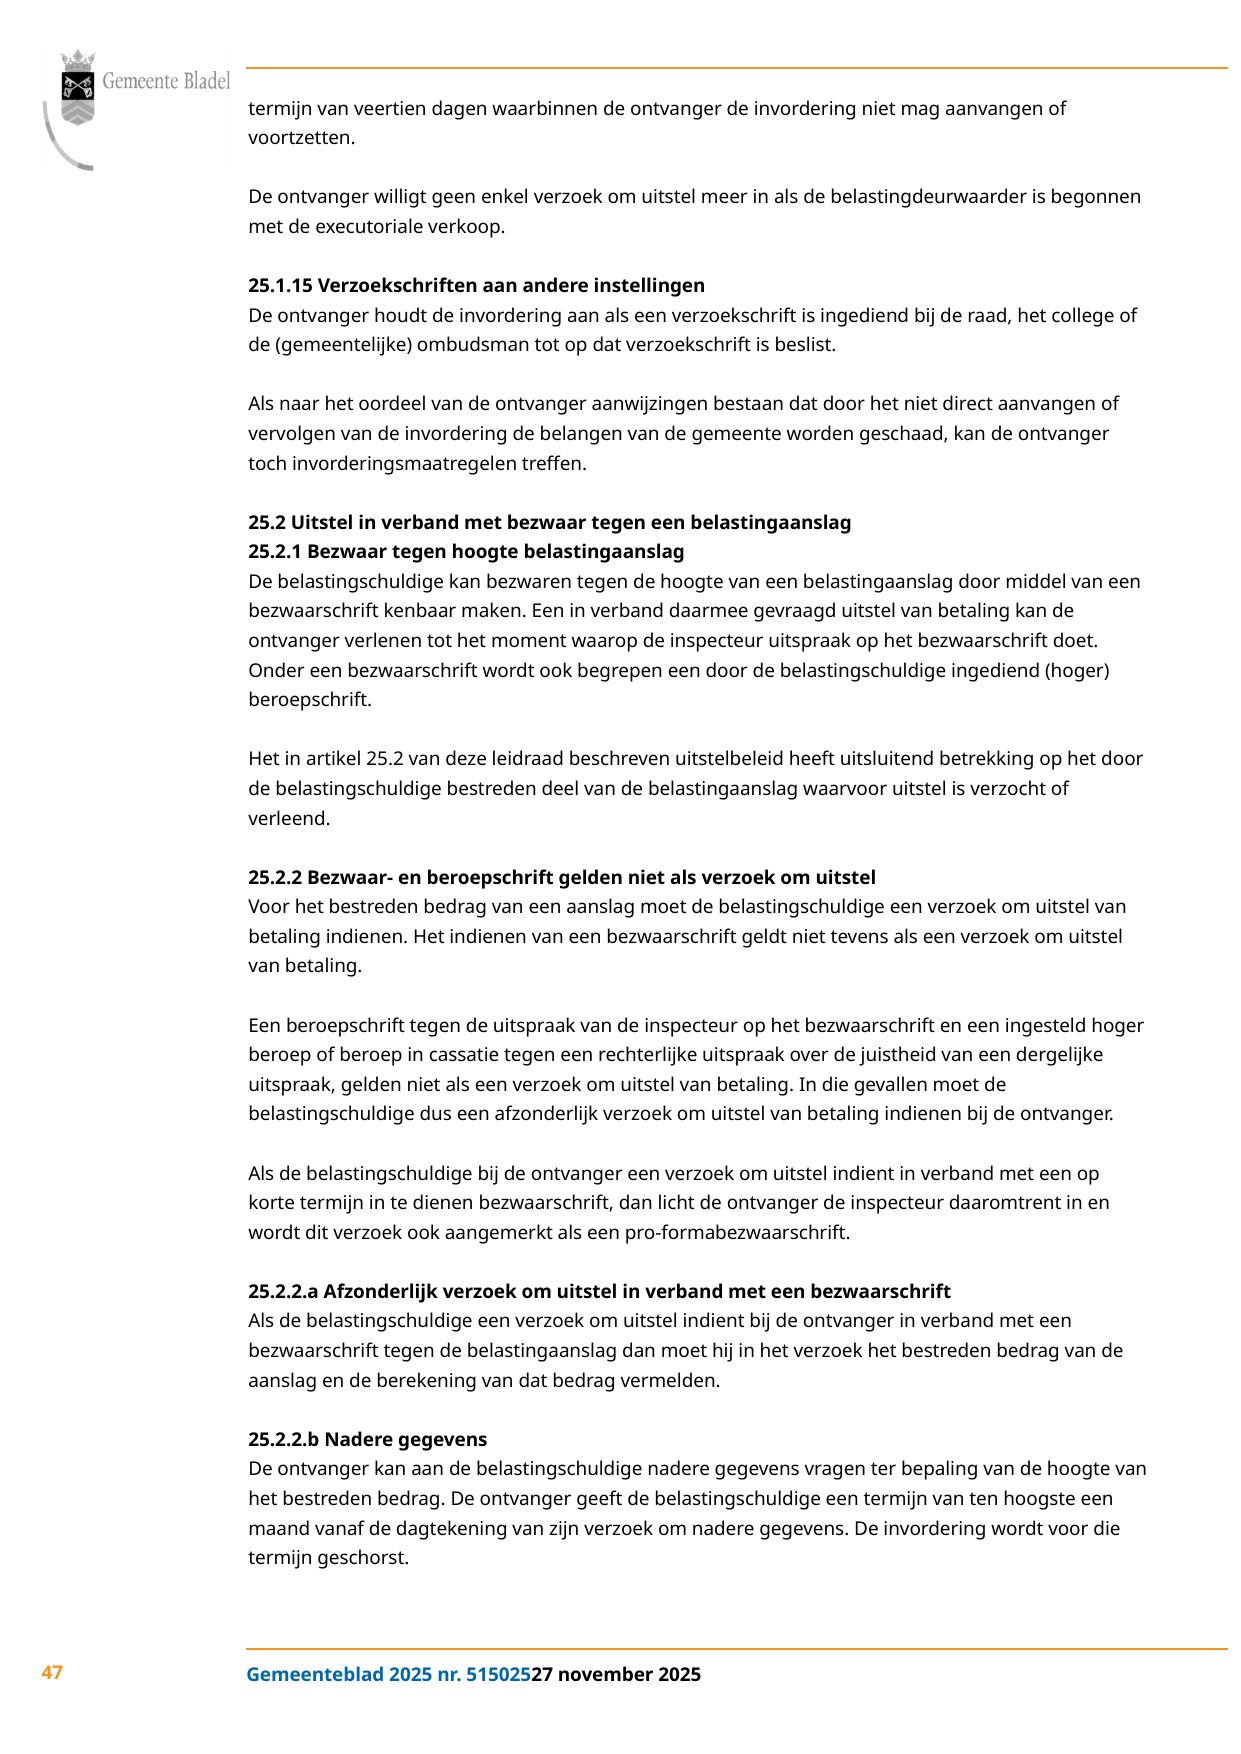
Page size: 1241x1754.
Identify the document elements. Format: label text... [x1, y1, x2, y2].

text Voor het bestreden bedrag van een aanslag moet de belastingschuldige een verzoek om uitstel van betaling indienen. Het indienen van een bezwaarschrift geldt niet tevens als een verzoek om uitstel van betaling. [248, 893, 1152, 978]
picture [41, 47, 231, 172]
text 25.2.2.a Afzonderlijk verzoek om uitstel in verband met een bezwaarschrift [248, 1278, 1152, 1304]
text Als de belastingschuldige een verzoek om uitstel indient bij de ontvanger in verband met een bezwaarschrift tegen de belastingaanslag dan moet hij in het verzoek het bestreden bedrag van de aanslag en de berekening van dat bedrag vermelden. [248, 1308, 1152, 1393]
text 25.2 Uitstel in verband met bezwaar tegen een belastingaanslag [248, 509, 1152, 535]
text De ontvanger kan aan de belastingschuldige nadere gegevens vragen ter bepaling van de hoogte van het bestreden bedrag. De ontvanger geeft de belastingschuldige een termijn van ten hoogste een maand vanaf de dagtekening van zijn verzoek om nadere gegevens. De invordering wordt voor die termijn geschorst. [248, 1456, 1152, 1570]
text De belastingschuldige kan bezwaren tegen de hoogte van een belastingaanslag door middel van een bezwaarschrift kenbaar maken. Een in verband daarmee gevraagd uitstel van betaling kan de ontvanger verlenen tot het moment waarop de inspecteur uitspraak op het bezwaarschrift doet. Onder een bezwaarschrift wordt ook begrepen een door de belastingschuldige ingediend (hoger) beroepschrift. [248, 568, 1152, 712]
text Als naar het oordeel van de ontvanger aanwijzingen bestaan dat door het niet direct aanvangen of vervolgen van de invordering de belangen van de gemeente worden geschaad, kan de ontvanger toch invorderingsmaatregelen treffen. [248, 391, 1152, 476]
text 25.1.15 Verzoekschriften aan andere instellingen [248, 272, 1152, 298]
text Het in artikel 25.2 van deze leidraad beschreven uitstelbeleid heeft uitsluitend betrekking op het door de belastingschuldige bestreden deel van de belastingaanslag waarvoor uitstel is verzocht of verleend. [248, 746, 1152, 831]
text 25.2.2.b Nadere gegevens [248, 1426, 1152, 1452]
text Als de belastingschuldige bij de ontvanger een verzoek om uitstel indient in verband met een op korte termijn in te dienen bezwaarschrift, dan licht de ontvanger de inspecteur daaromtrent in en wordt dit verzoek ook aangemerkt als een pro-formabezwaarschrift. [248, 1160, 1152, 1245]
text termijn van veertien dagen waarbinnen de ontvanger de invordering niet mag aanvangen of voortzetten. [248, 95, 1152, 150]
text De ontvanger willigt geen enkel verzoek om uitstel meer in als de belastingdeurwaarder is begonnen met de executoriale verkoop. [248, 183, 1152, 239]
text De ontvanger houdt de invordering aan als een verzoekschrift is ingediend bij de raad, het college of de (gemeentelijke) ombudsman tot op dat verzoekschrift is beslist. [248, 302, 1152, 357]
text Een beroepschrift tegen de uitspraak van de inspecteur op het bezwaarschrift en een ingesteld hoger beroep of beroep in cassatie tegen een rechterlijke uitspraak over de juistheid van een dergelijke uitspraak, gelden niet als een verzoek om uitstel van betaling. In die gevallen moet de belastingschuldige dus een afzonderlijk verzoek om uitstel van betaling indienen bij de ontvanger. [248, 1012, 1152, 1126]
text 25.2.2 Bezwaar- en beroepschrift gelden niet als verzoek om uitstel [248, 864, 1152, 890]
text 25.2.1 Bezwaar tegen hoogte belastingaanslag [248, 538, 1152, 564]
